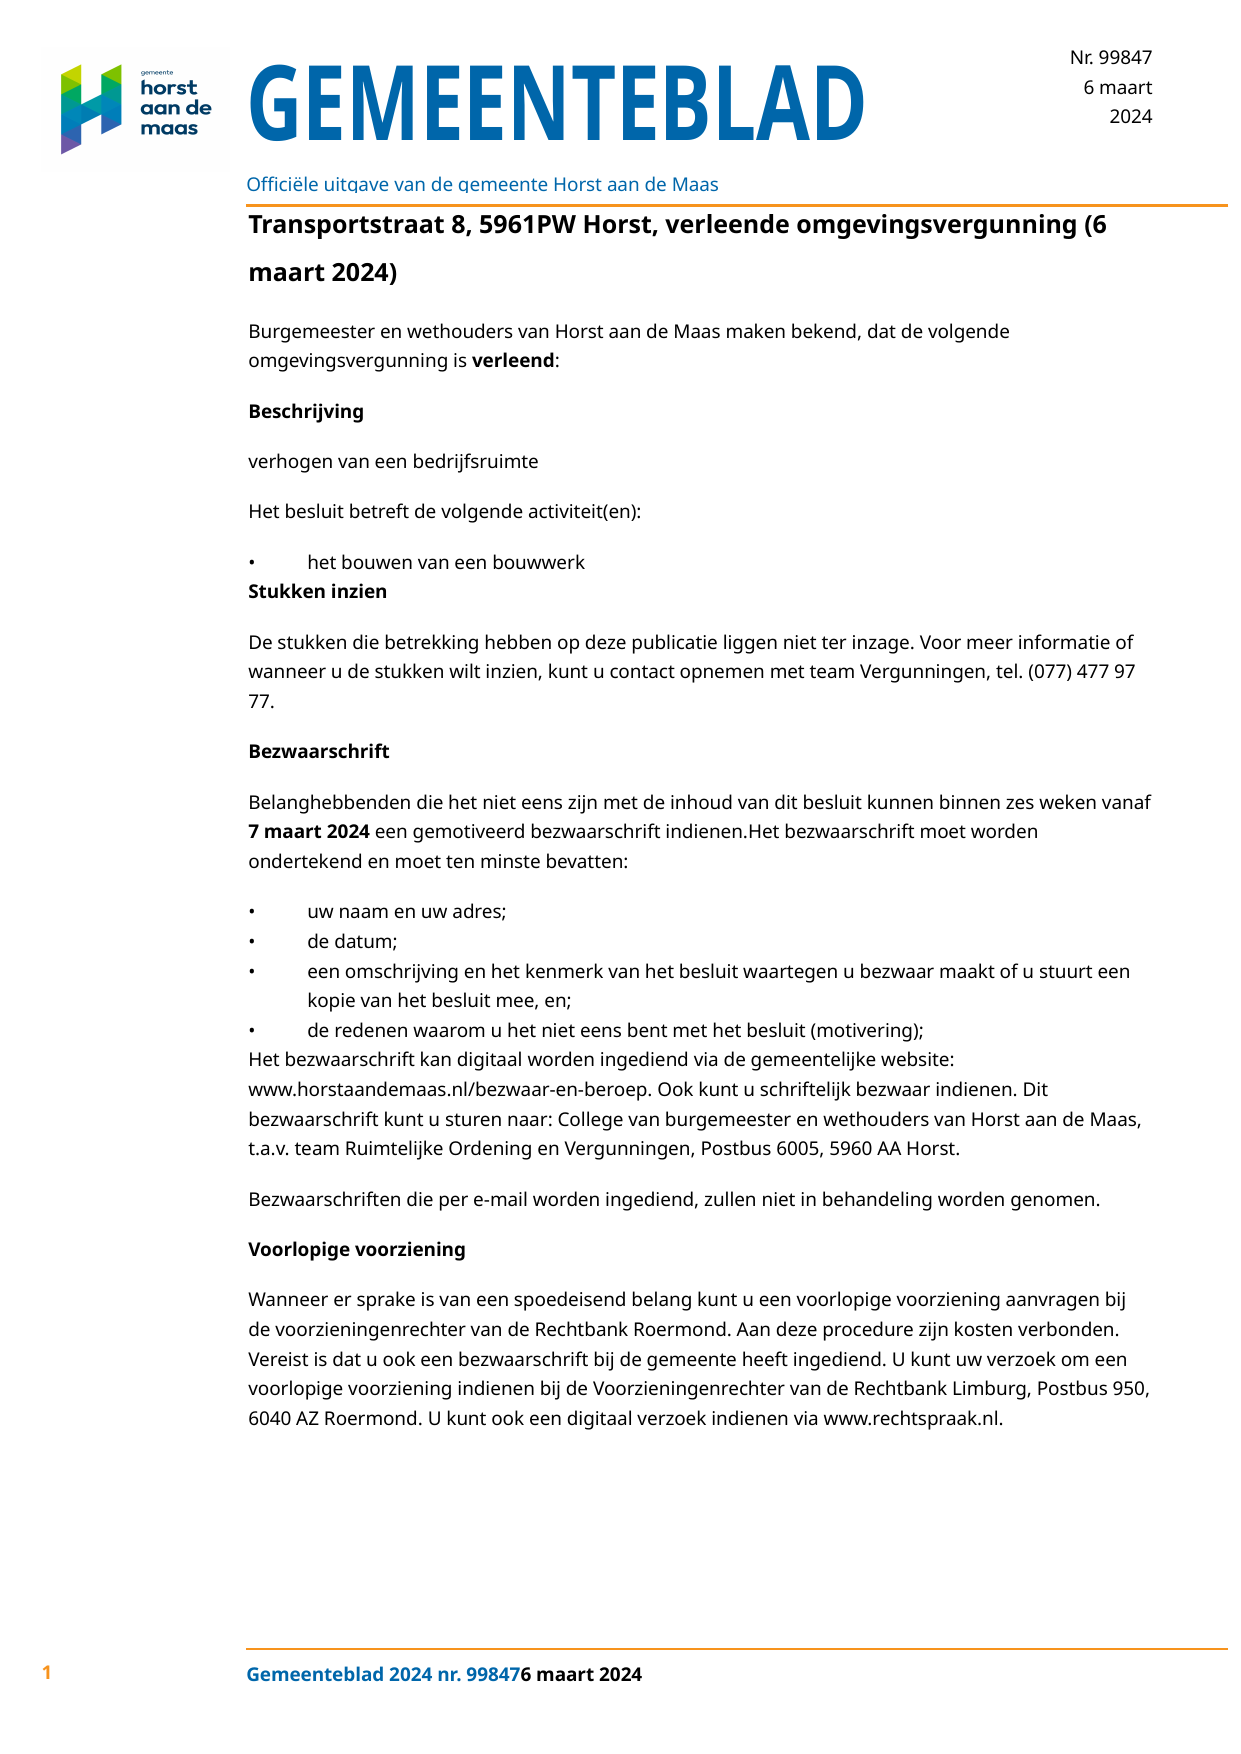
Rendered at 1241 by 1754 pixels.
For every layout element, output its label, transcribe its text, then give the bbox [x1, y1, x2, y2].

list de datum; [248, 928, 1152, 954]
text Bezwaarschrift [248, 739, 1152, 764]
text Voorlopige voorziening [248, 1236, 1152, 1262]
text De stukken die betrekking hebben op deze publicatie liggen niet ter inzage. Voor meer informatie of wanneer u de stukken wilt inzien, kunt u contact opnemen met team Vergunningen, tel. (077) 477 97 77. [248, 629, 1152, 714]
list een omschrijving en het kenmerk van het besluit waartegen u bezwaar maakt of u stuurt een kopie van het besluit mee, en; [248, 958, 1152, 1013]
text Beschrijving [248, 398, 1152, 424]
text Wanneer er sprake is van een spoedeisend belang kunt u een voorlopige voorziening aanvragen bij de voorzieningenrechter van de Rechtbank Roermond. Aan deze procedure zijn kosten verbonden. Vereist is dat u ook een bezwaarschrift bij de gemeente heeft ingediend. U kunt uw verzoek om een voorlopige voorziening indienen bij de Voorzieningenrechter van de Rechtbank Limburg, Postbus 950, 6040 AZ Roermond. U kunt ook een digitaal verzoek indienen via www.rechtspraak.nl. [248, 1287, 1152, 1431]
text Belanghebbenden die het niet eens zijn met de inhoud van dit besluit kunnen binnen zes weken vanaf 7 maart 2024 een gemotiveerd bezwaarschrift indienen.Het bezwaarschrift moet worden ondertekend en moet ten minste bevatten: [248, 789, 1152, 874]
text Transportstraat 8, 5961PW Horst, verleende omgevingsvergunning (6 maart 2024) [248, 207, 1152, 288]
text Stukken inzien [248, 579, 1152, 604]
picture [41, 47, 231, 172]
text Burgemeester en wethouders van Horst aan de Maas maken bekend, dat de volgende omgevingsvergunning is verleend: [248, 318, 1152, 373]
list uw naam en uw adres; [248, 899, 1152, 924]
text Bezwaarschriften die per e-mail worden ingediend, zullen niet in behandeling worden genomen. [248, 1186, 1152, 1212]
list het bouwen van een bouwwerk [248, 549, 1152, 575]
list de redenen waarom u het niet eens bent met het besluit (motivering); [248, 1017, 1152, 1043]
text Het besluit betreft de volgende activiteit(en): [248, 499, 1152, 524]
text Het bezwaarschrift kan digitaal worden ingediend via de gemeentelijke website: www.horstaandemaas.nl/bezwaar-en-beroep. Ook kunt u schriftelijk bezwaar indienen. Dit bezwaarschrift kunt u sturen naar: College van burgemeester en wethouders van Horst aan de Maas, t.a.v. team Ruimtelijke Ordening en Vergunningen, Postbus 6005, 5960 AA Horst. [248, 1047, 1152, 1161]
text verhogen van een bedrijfsruimte [248, 448, 1152, 474]
